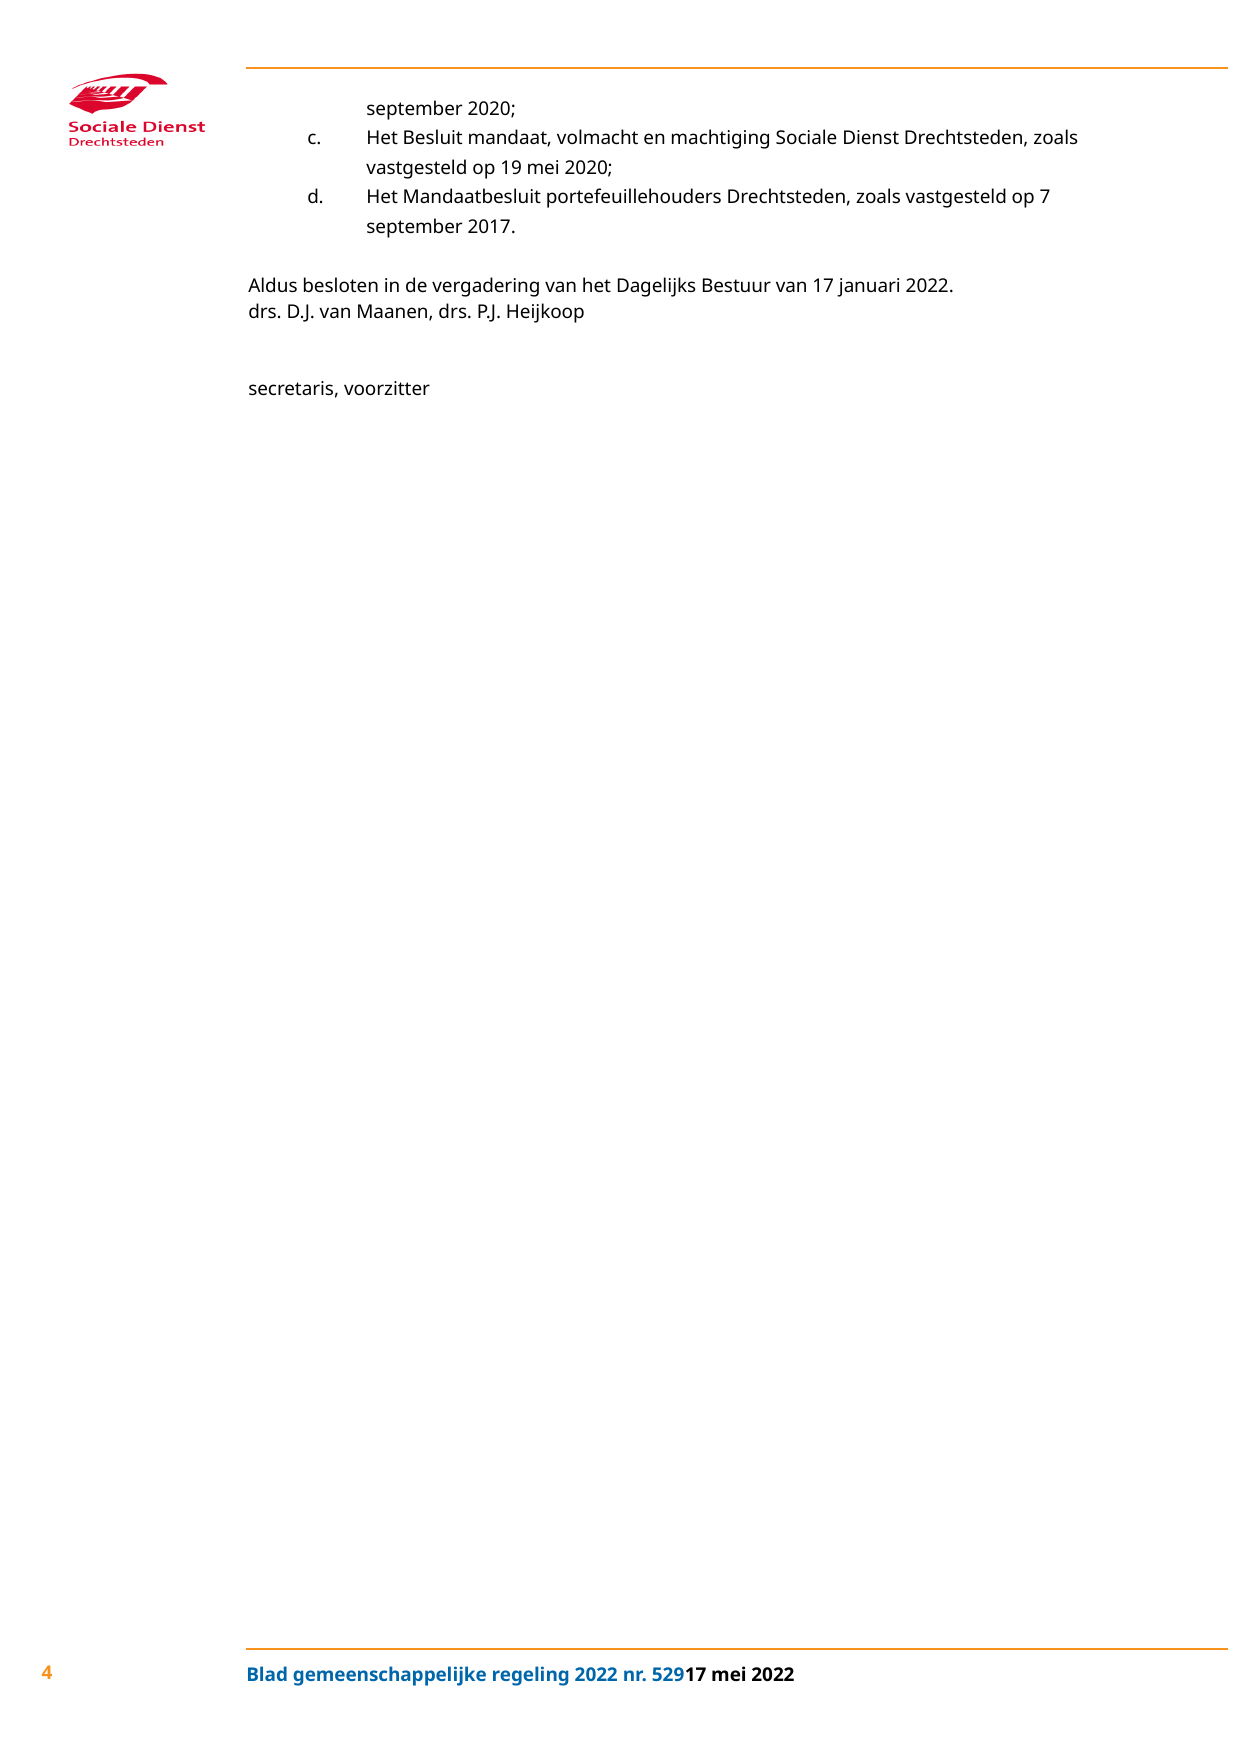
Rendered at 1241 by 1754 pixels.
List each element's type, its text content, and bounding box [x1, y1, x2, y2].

list Het Besluit mandaat, volmacht en machtiging Sociale Dienst Drechtsteden, zoals vastgesteld op 19 mei 2020; [307, 124, 1152, 180]
list september 2020; [307, 95, 1152, 121]
picture [41, 47, 231, 172]
text secretaris, voorzitter [248, 375, 1152, 401]
list Het Mandaatbesluit portefeuillehouders Drechtsteden, zoals vastgesteld op 7 september 2017. [307, 183, 1152, 239]
text drs. D.J. van Maanen, drs. P.J. Heijkoop [248, 298, 1152, 324]
text Aldus besloten in de vergadering van het Dagelijks Bestuur van 17 januari 2022. [248, 272, 1152, 298]
